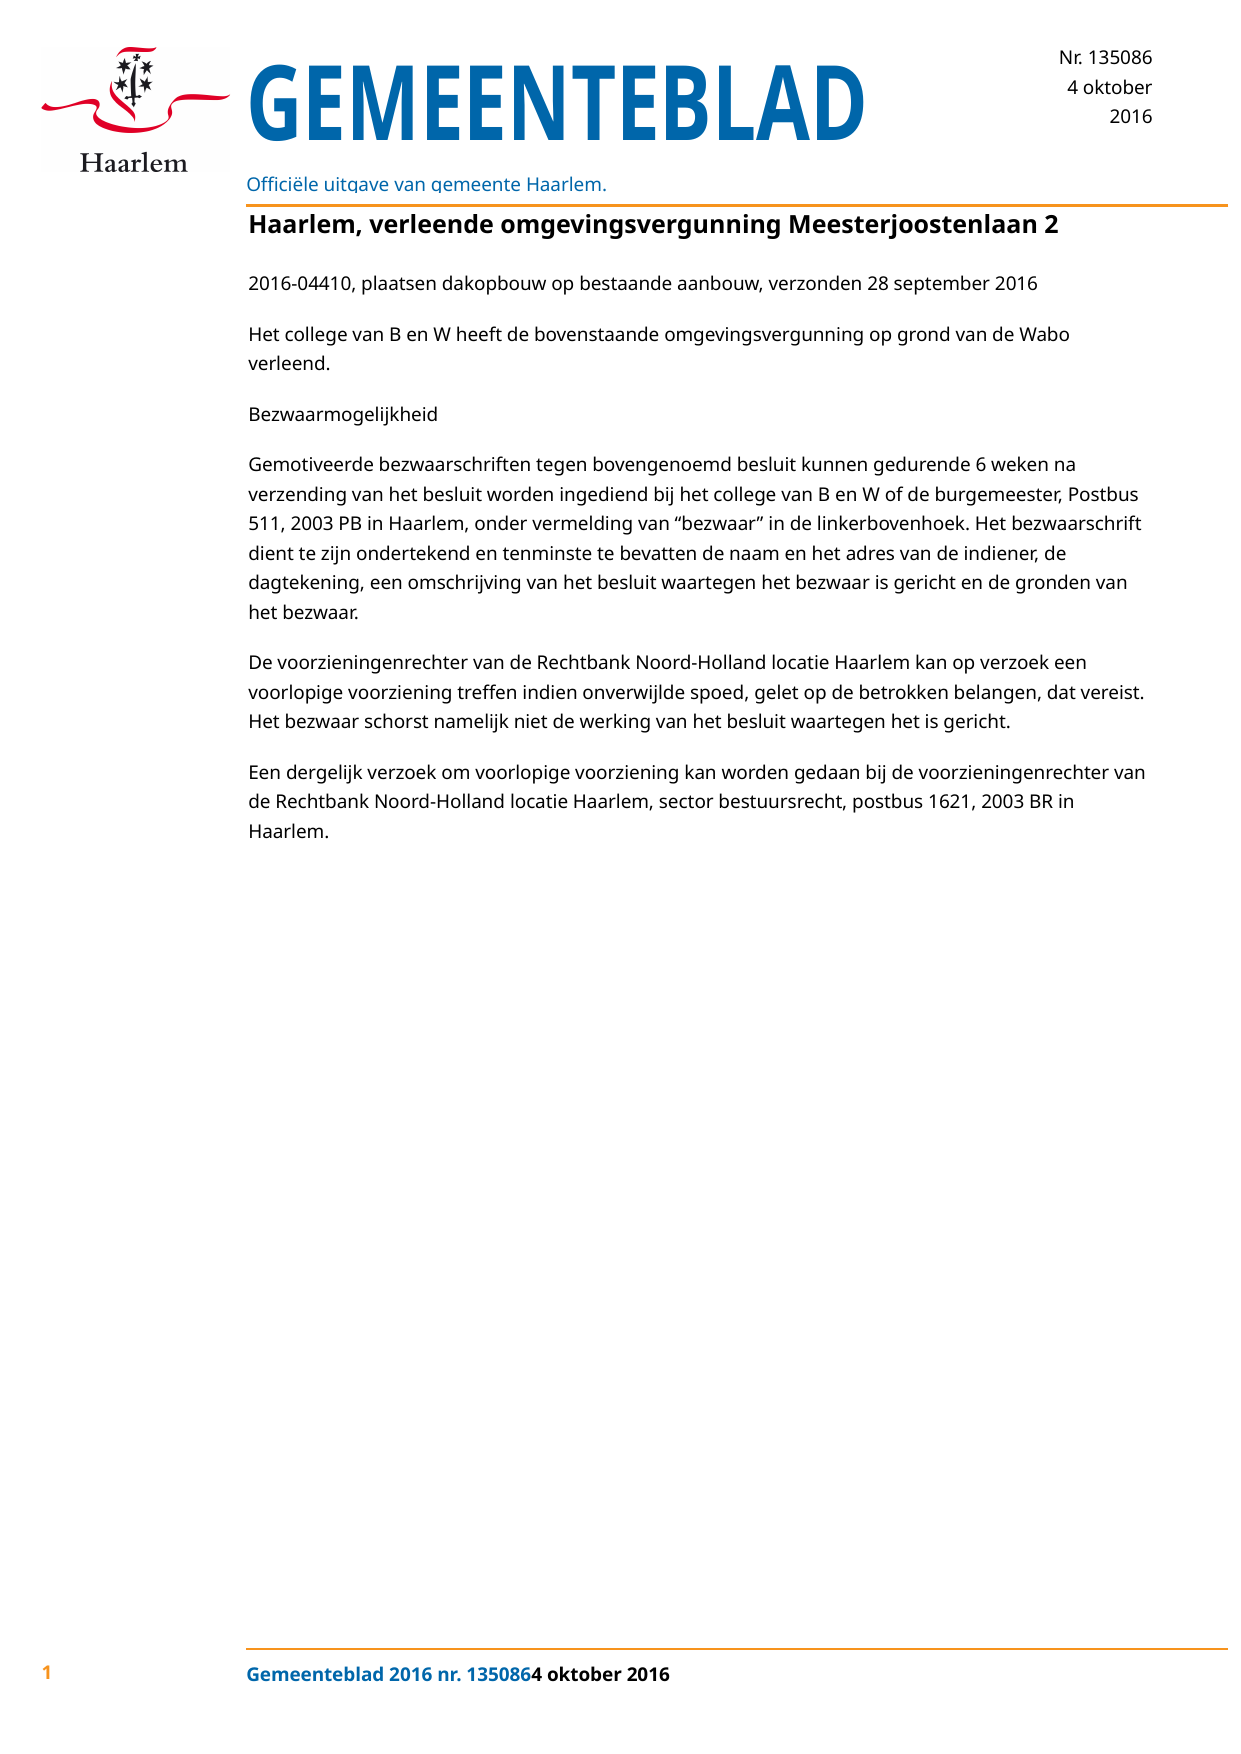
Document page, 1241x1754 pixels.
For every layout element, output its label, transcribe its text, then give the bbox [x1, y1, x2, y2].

text Een dergelijk verzoek om voorlopige voorziening kan worden gedaan bij de voorzieningenrechter van de Rechtbank Noord-Holland locatie Haarlem, sector bestuursrecht, postbus 1621, 2003 BR in Haarlem. [248, 759, 1152, 844]
text Haarlem, verleende omgevingsvergunning Meesterjoostenlaan 2 [248, 207, 1152, 241]
text Gemotiveerde bezwaarschriften tegen bovengenoemd besluit kunnen gedurende 6 weken na verzending van het besluit worden ingediend bij het college van B en W of de burgemeester, Postbus 511, 2003 PB in Haarlem, onder vermelding van “bezwaar” in de linkerbovenhoek. Het bezwaarschrift dient te zijn ondertekend en tenminste te bevatten de naam en het adres van de indiener, de dagtekening, een omschrijving van het besluit waartegen het bezwaar is gericht en de gronden van het bezwaar. [248, 451, 1152, 625]
picture [41, 47, 231, 172]
text Het college van B en W heeft de bovenstaande omgevingsvergunning op grond van de Wabo verleend. [248, 321, 1152, 376]
text De voorzieningenrechter van de Rechtbank Noord-Holland locatie Haarlem kan op verzoek een voorlopige voorziening treffen indien onverwijlde spoed, gelet op de betrokken belangen, dat vereist. Het bezwaar schorst namelijk niet de werking van het besluit waartegen het is gericht. [248, 649, 1152, 734]
text 2016-04410, plaatsen dakopbouw op bestaande aanbouw, verzonden 28 september 2016 [248, 270, 1152, 296]
text Bezwaarmogelijkheid [248, 401, 1152, 426]
